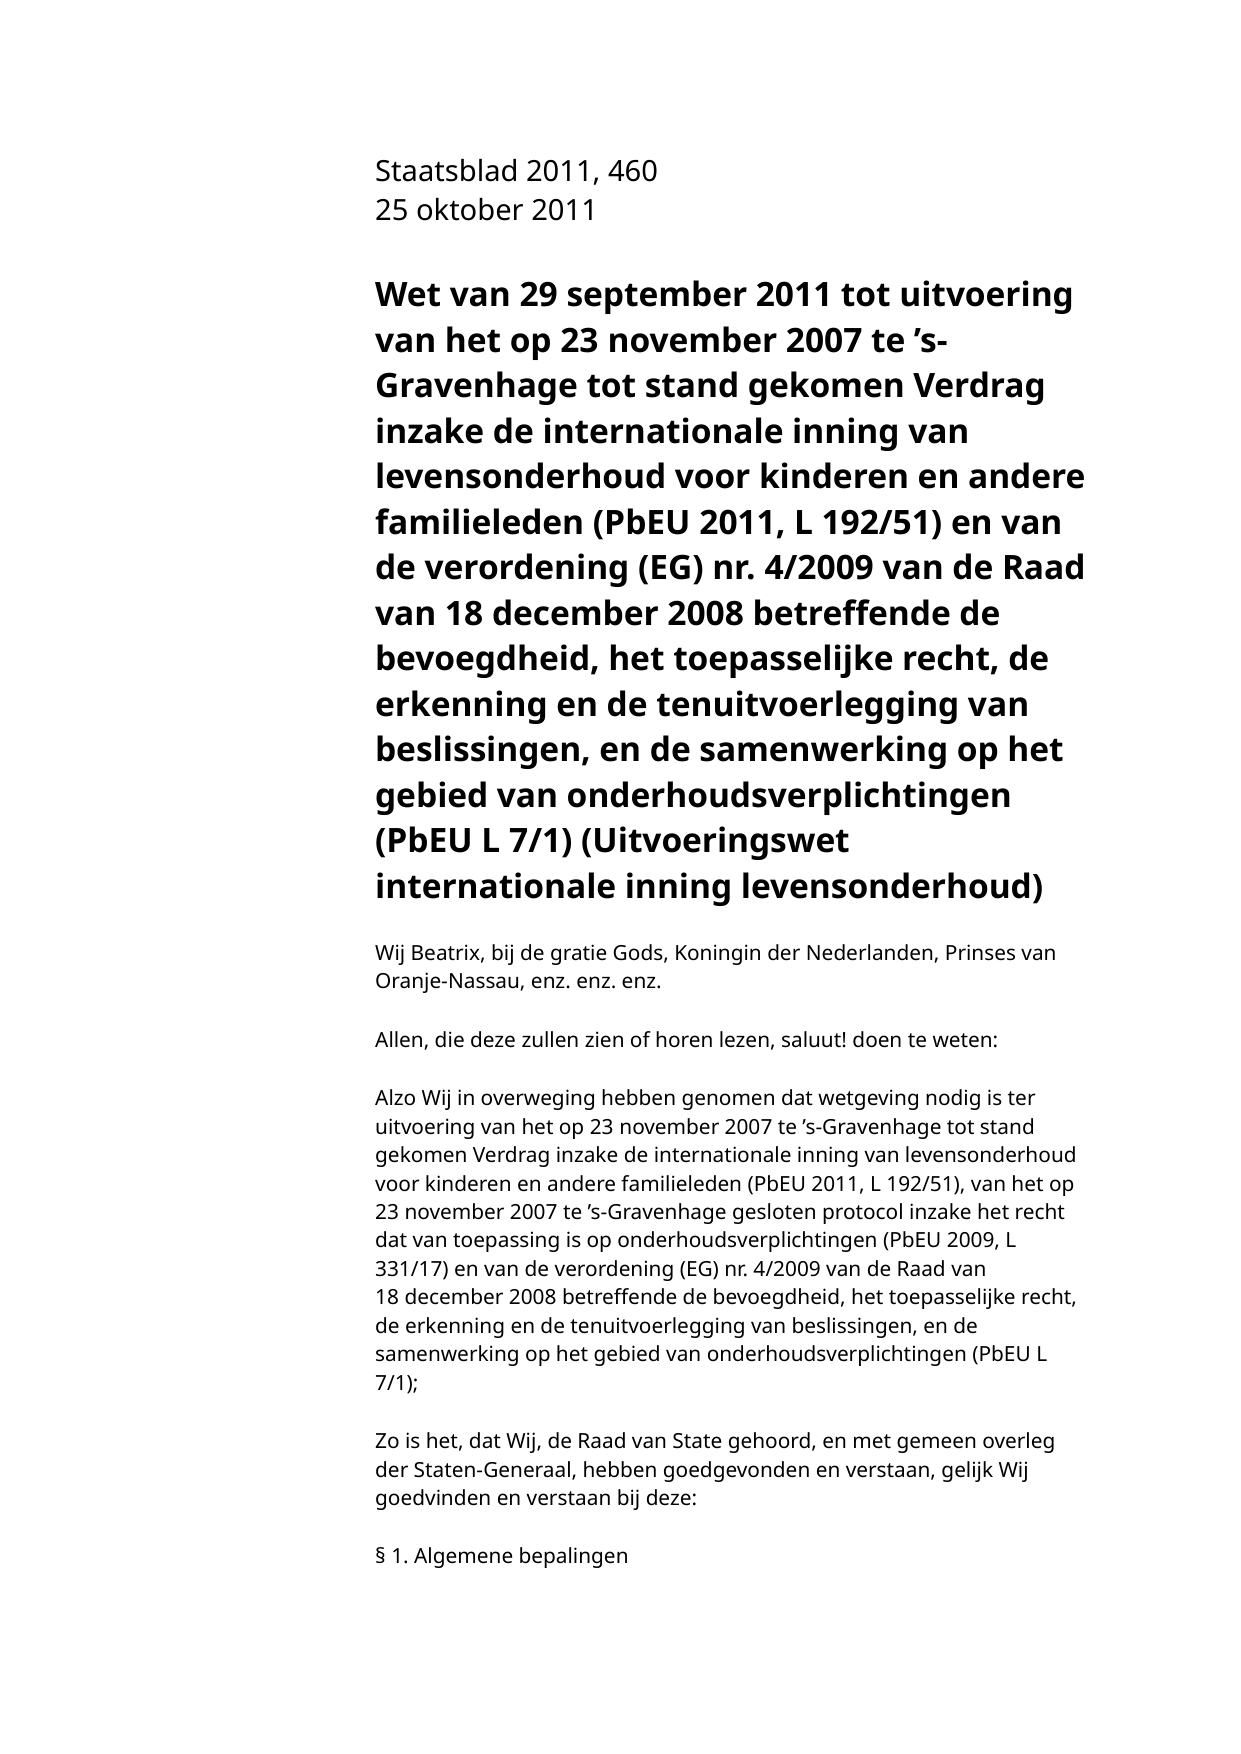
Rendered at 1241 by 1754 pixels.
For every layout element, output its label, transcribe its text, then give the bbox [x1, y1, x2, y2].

subtitle Wet van 29 september 2011 tot uitvoering van het op 23 november 2007 te ’s-Gravenhage tot stand gekomen Verdrag inzake de internationale inning van levensonderhoud voor kinderen en andere familieleden (PbEU 2011, L 192/51) en van de verordening (EG) nr. 4/2009 van de Raad van 18 december 2008 betreffende de bevoegdheid, het toepasselijke recht, de erkenning en de tenuitvoerlegging van beslissingen, en de samenwerking op het gebied van onderhoudsverplichtingen (PbEU L 7/1) (Uitvoeringswet internationale inning levensonderhoud) [375, 271, 1090, 908]
text Alzo Wij in overweging hebben genomen dat wetgeving nodig is ter uitvoering van het op 23 november 2007 te ’s-Gravenhage tot stand gekomen Verdrag inzake de internationale inning van levensonderhoud voor kinderen en andere familieleden (PbEU 2011, L 192/51), van het op 23 november 2007 te ’s-Gravenhage gesloten protocol inzake het recht dat van toepassing is op onderhoudsverplichtingen (PbEU 2009, L 331/17) en van de verordening (EG) nr. 4/2009 van de Raad van 18 december 2008 betreffende de bevoegdheid, het toepasselijke recht, de erkenning en de tenuitvoerlegging van beslissingen, en de samenwerking op het gebied van onderhoudsverplichtingen (PbEU L 7/1); [375, 1083, 1090, 1396]
text Zo is het, dat Wij, de Raad van State gehoord, en met gemeen overleg der Staten-Generaal, hebben goedgevonden en verstaan, gelijk Wij goedvinden en verstaan bij deze: [375, 1426, 1090, 1512]
text Allen, die deze zullen zien of horen lezen, saluut! doen te weten: [375, 1025, 1090, 1053]
text Wij Beatrix, bij de gratie Gods, Koningin der Nederlanden, Prinses van Oranje-Nassau, enz. enz. enz. [375, 938, 1090, 995]
subtitle § 1. Algemene bepalingen [375, 1542, 1090, 1570]
text Staatsblad 2011, 460 [375, 150, 1090, 190]
text 25 oktober 2011 [375, 190, 1090, 229]
